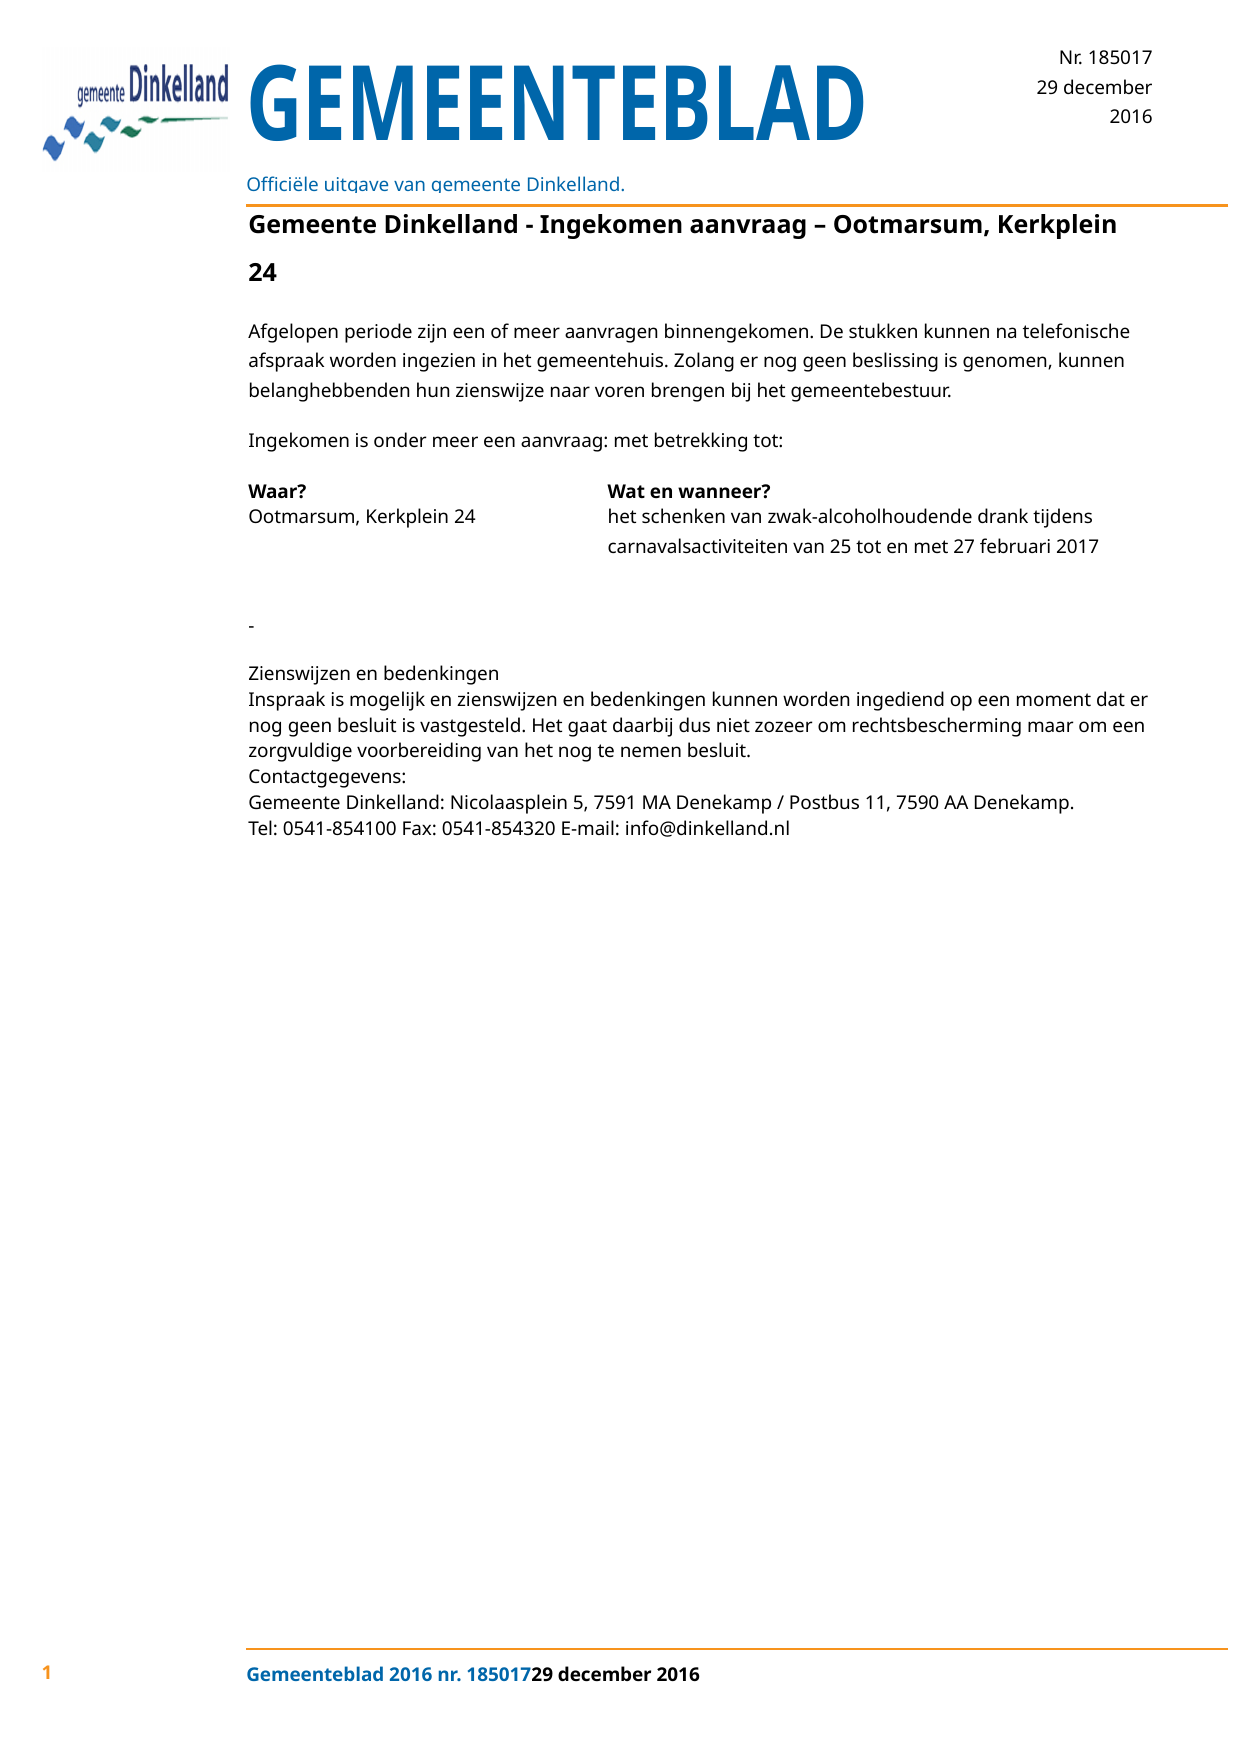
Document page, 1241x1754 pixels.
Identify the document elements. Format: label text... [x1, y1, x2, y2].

text Tel: 0541-854100 Fax: 0541-854320 E-mail: info@dinkelland.nl [248, 815, 1152, 841]
text Contactgegevens: [248, 763, 1152, 789]
table_header Wat en wanneer? [608, 478, 1152, 504]
text Inspraak is mogelijk en zienswijzen en bedenkingen kunnen worden ingediend op een moment dat er nog geen besluit is vastgesteld. Het gaat daarbij dus niet zozeer om rechtsbescherming maar om een zorgvuldige voorbereiding van het nog te nemen besluit. [248, 686, 1152, 763]
table_header Waar? [248, 478, 607, 504]
text Gemeente Dinkelland - Ingekomen aanvraag – Ootmarsum, Kerkplein 24 [248, 207, 1152, 288]
text - [248, 613, 1152, 638]
text Zienswijzen en bedenkingen [248, 661, 1152, 686]
text Ingekomen is onder meer een aanvraag: met betrekking tot: [248, 427, 1152, 453]
text Afgelopen periode zijn een of meer aanvragen binnengekomen. De stukken kunnen na telefonische afspraak worden ingezien in het gemeentehuis. Zolang er nog geen beslissing is genomen, kunnen belanghebbenden hun zienswijze naar voren brengen bij het gemeentebestuur. [248, 318, 1152, 403]
text Gemeente Dinkelland: Nicolaasplein 5, 7591 MA Denekamp / Postbus 11, 7590 AA Denekamp. [248, 789, 1152, 815]
picture [41, 47, 231, 172]
table_cell het schenken van zwak-alcoholhoudende drank tijdens carnavalsactiviteiten van 25 tot en met 27 februari 2017 [608, 504, 1152, 559]
table_cell Ootmarsum, Kerkplein 24 [248, 504, 607, 559]
